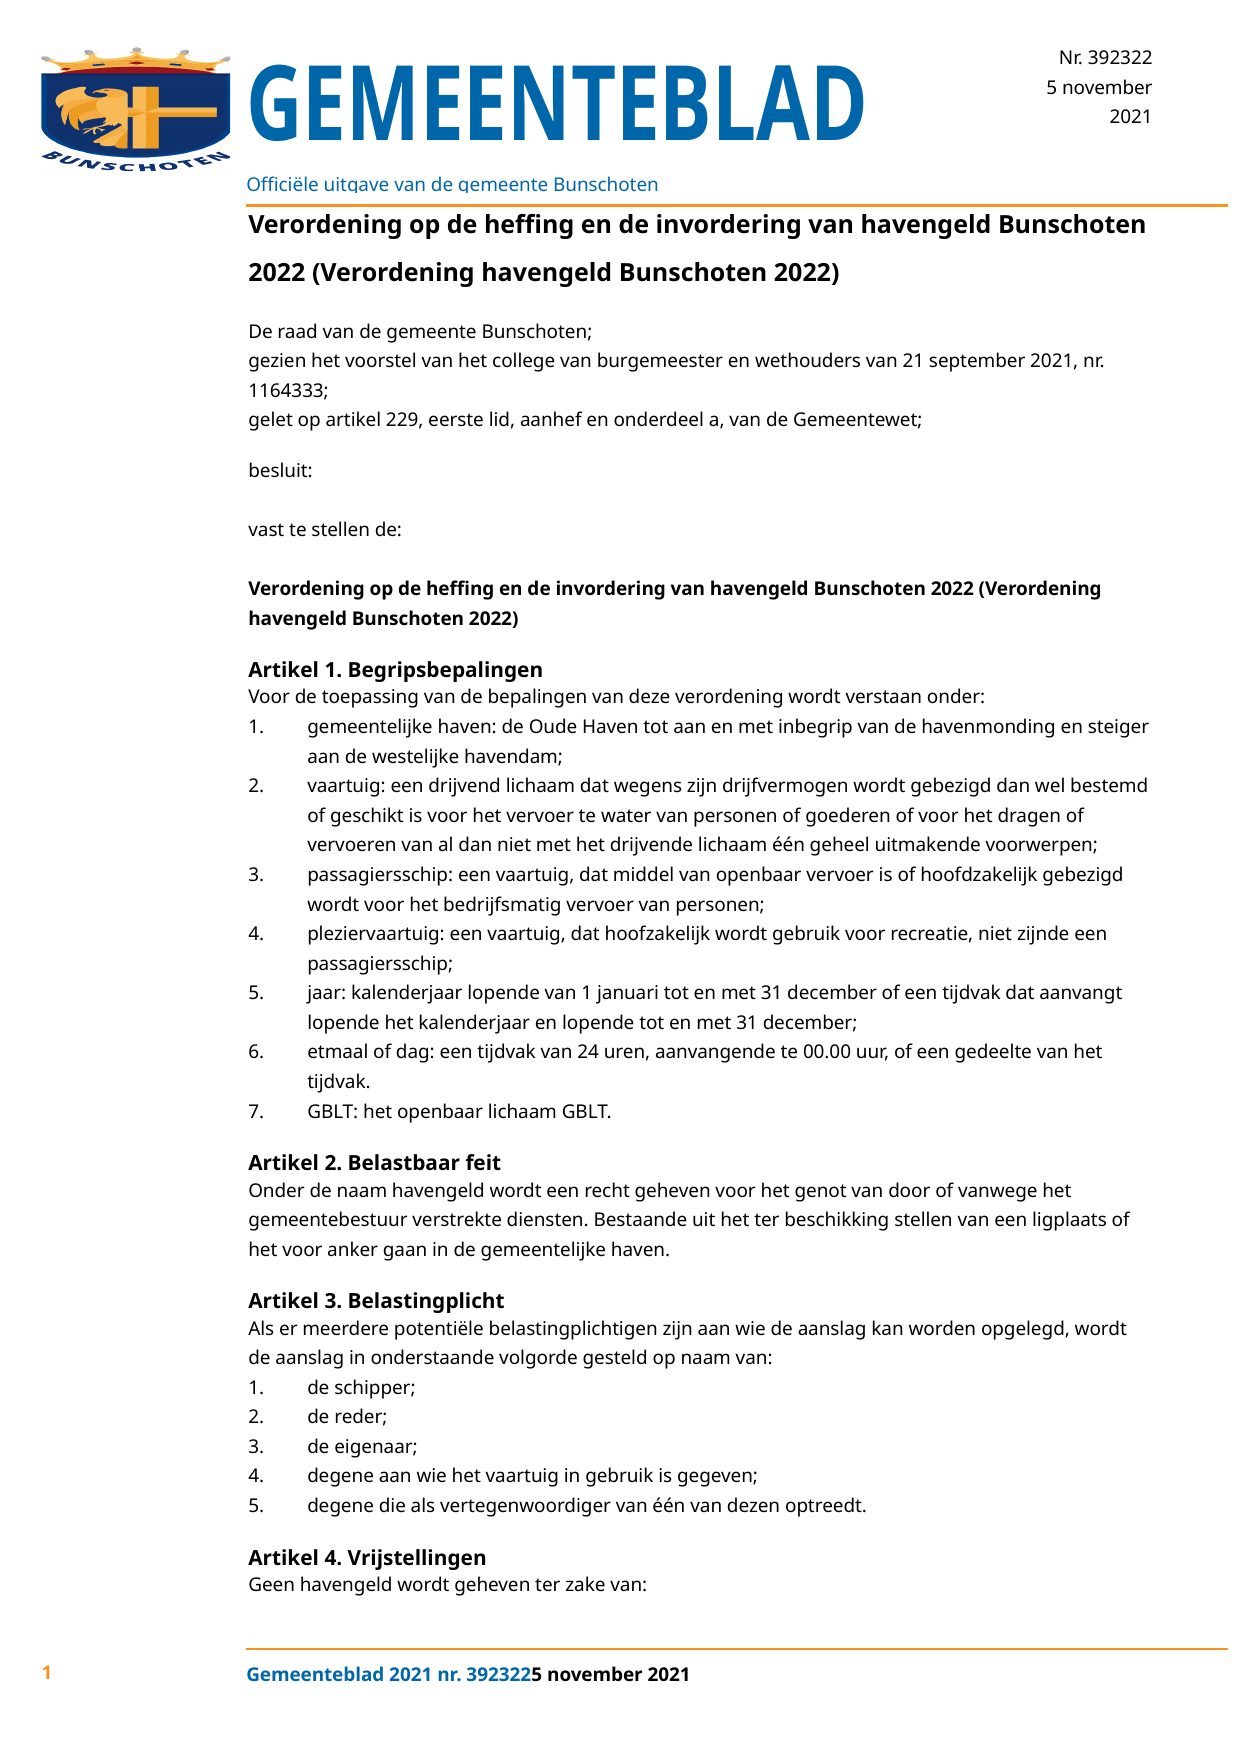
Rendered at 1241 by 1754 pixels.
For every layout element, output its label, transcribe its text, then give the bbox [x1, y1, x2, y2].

list etmaal of dag: een tijdvak van 24 uren, aanvangende te 00.00 uur, of een gedeelte van het tijdvak. [248, 1039, 1152, 1094]
list jaar: kalenderjaar lopende van 1 januari tot en met 31 december of een tijdvak dat aanvangt lopende het kalenderjaar en lopende tot en met 31 december; [248, 979, 1152, 1035]
list de eigenaar; [248, 1433, 1152, 1459]
text Voor de toepassing van de bepalingen van deze verordening wordt verstaan onder: [248, 684, 1152, 709]
list GBLT: het openbaar lichaam GBLT. [248, 1098, 1152, 1124]
text besluit: [248, 457, 1152, 483]
text De raad van de gemeente Bunschoten; [248, 318, 1152, 344]
text Artikel 3. Belastingplicht [248, 1286, 1152, 1315]
list degene die als vertegenwoordiger van één van dezen optreedt. [248, 1492, 1152, 1518]
text vast te stellen de: [248, 516, 1152, 542]
list pleziervaartuig: een vaartuig, dat hoofzakelijk wordt gebruik voor recreatie, niet zijnde een passagiersschip; [248, 920, 1152, 976]
text gelet op artikel 229, eerste lid, aanhef en onderdeel a, van de Gemeentewet; [248, 407, 1152, 432]
text Geen havengeld wordt geheven ter zake van: [248, 1571, 1152, 1597]
text Onder de naam havengeld wordt een recht geheven voor het genot van door of vanwege het gemeentebestuur verstrekte diensten. Bestaande uit het ter beschikking stellen van een ligplaats of het voor anker gaan in de gemeentelijke haven. [248, 1177, 1152, 1262]
list de schipper; [248, 1374, 1152, 1400]
list de reder; [248, 1403, 1152, 1429]
text Verordening op de heffing en de invordering van havengeld Bunschoten 2022 (Verordening havengeld Bunschoten 2022) [248, 575, 1152, 631]
list passagiersschip: een vaartuig, dat middel van openbaar vervoer is of hoofdzakelijk gebezigd wordt voor het bedrijfsmatig vervoer van personen; [248, 861, 1152, 917]
list vaartuig: een drijvend lichaam dat wegens zijn drijfvermogen wordt gebezigd dan wel bestemd of geschikt is voor het vervoer te water van personen of goederen of voor het dragen of vervoeren van al dan niet met het drijvende lichaam één geheel uitmakende voorwerpen; [248, 772, 1152, 857]
text Artikel 4. Vrijstellingen [248, 1543, 1152, 1571]
text Als er meerdere potentiële belastingplichtigen zijn aan wie de aanslag kan worden opgelegd, wordt de aanslag in onderstaande volgorde gesteld op naam van: [248, 1315, 1152, 1370]
text gezien het voorstel van het college van burgemeester en wethouders van 21 september 2021, nr. 1164333; [248, 347, 1152, 403]
text Artikel 1. Begripsbepalingen [248, 655, 1152, 684]
list gemeentelijke haven: de Oude Haven tot aan en met inbegrip van de havenmonding en steiger aan de westelijke havendam; [248, 713, 1152, 769]
list degene aan wie het vaartuig in gebruik is gegeven; [248, 1463, 1152, 1488]
text Verordening op de heffing en de invordering van havengeld Bunschoten 2022 (Verordening havengeld Bunschoten 2022) [248, 207, 1152, 288]
text Artikel 2. Belastbaar feit [248, 1148, 1152, 1177]
picture [41, 47, 231, 172]
